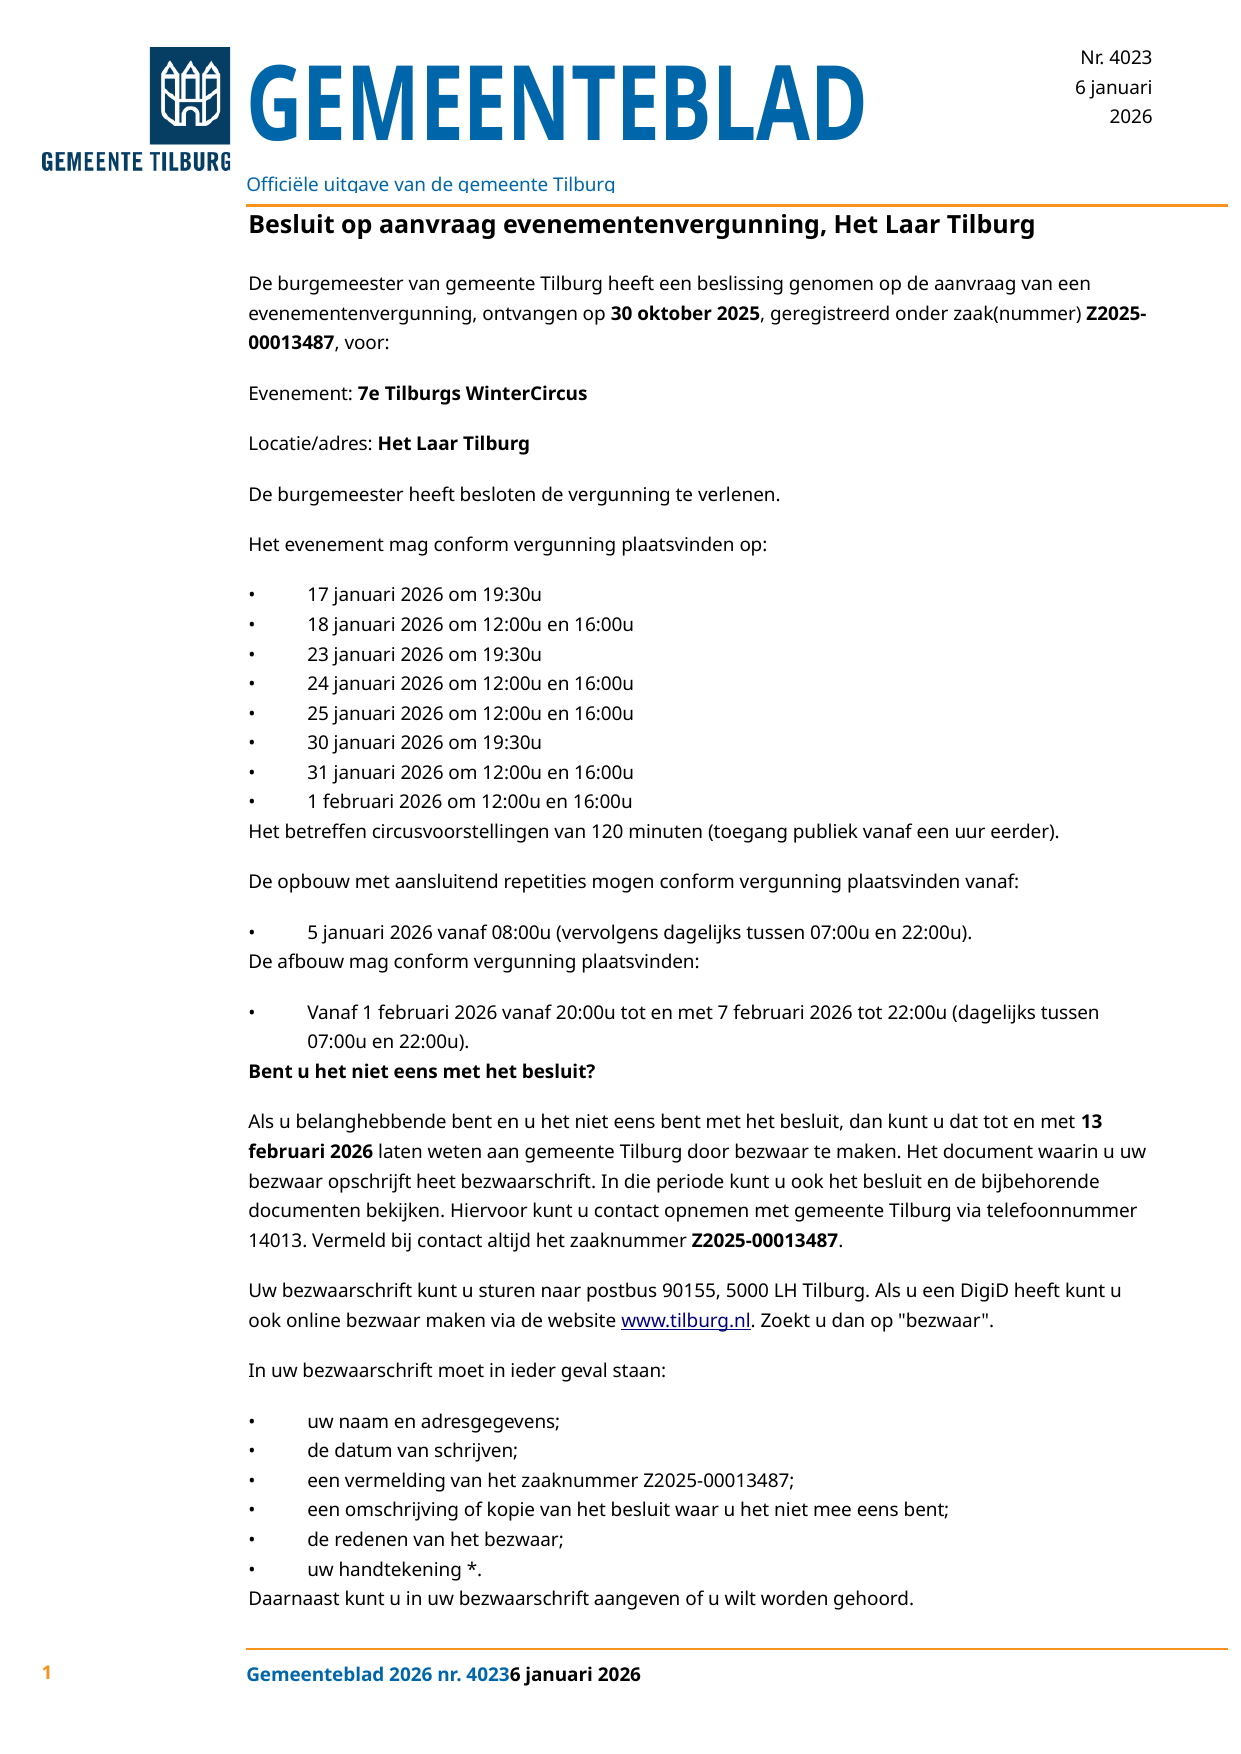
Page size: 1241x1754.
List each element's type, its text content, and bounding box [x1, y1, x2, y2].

text In uw bezwaarschrift moet in ieder geval staan: [248, 1357, 1152, 1383]
text De opbouw met aansluitend repetities mogen conform vergunning plaatsvinden vanaf: [248, 869, 1152, 894]
text Daarnaast kunt u in uw bezwaarschrift aangeven of u wilt worden gehoord. [248, 1585, 1152, 1611]
text Bent u het niet eens met het besluit? [248, 1058, 1152, 1084]
list 23 januari 2026 om 19:30u [248, 641, 1152, 666]
text Uw bezwaarschrift kunt u sturen naar postbus 90155, 5000 LH Tilburg. Als u een DigiD heeft kunt u ook online bezwaar maken via de website www.tilburg.nl. Zoekt u dan op "bezwaar". [248, 1277, 1152, 1333]
list een vermelding van het zaaknummer Z2025-00013487; [248, 1467, 1152, 1493]
text De burgemeester van gemeente Tilburg heeft een beslissing genomen op de aanvraag van een evenementenvergunning, ontvangen op 30 oktober 2025, geregistreerd onder zaak(nummer) Z2025-00013487, voor: [248, 270, 1152, 355]
text Het evenement mag conform vergunning plaatsvinden op: [248, 531, 1152, 557]
text De afbouw mag conform vergunning plaatsvinden: [248, 949, 1152, 974]
list een omschrijving of kopie van het besluit waar u het niet mee eens bent; [248, 1497, 1152, 1522]
text Besluit op aanvraag evenementenvergunning, Het Laar Tilburg [248, 207, 1152, 241]
text Het betreffen circusvoorstellingen van 120 minuten (toegang publiek vanaf een uur eerder). [248, 818, 1152, 844]
list de datum van schrijven; [248, 1437, 1152, 1463]
list uw naam en adresgegevens; [248, 1408, 1152, 1433]
text De burgemeester heeft besloten de vergunning te verlenen. [248, 481, 1152, 506]
list 25 januari 2026 om 12:00u en 16:00u [248, 700, 1152, 726]
list 31 januari 2026 om 12:00u en 16:00u [248, 759, 1152, 785]
list 24 januari 2026 om 12:00u en 16:00u [248, 670, 1152, 696]
list de redenen van het bezwaar; [248, 1526, 1152, 1552]
list 5 januari 2026 vanaf 08:00u (vervolgens dagelijks tussen 07:00u en 22:00u). [248, 919, 1152, 945]
text Locatie/adres: Het Laar Tilburg [248, 430, 1152, 456]
list 18 januari 2026 om 12:00u en 16:00u [248, 611, 1152, 637]
list 30 januari 2026 om 19:30u [248, 729, 1152, 755]
list Vanaf 1 februari 2026 vanaf 20:00u tot en met 7 februari 2026 tot 22:00u (dagelijks tussen 07:00u en 22:00u). [248, 999, 1152, 1054]
text Als u belanghebbende bent en u het niet eens bent met het besluit, dan kunt u dat tot en met 13 februari 2026 laten weten aan gemeente Tilburg door bezwaar te maken. Het document waarin u uw bezwaar opschrijft heet bezwaarschrift. In die periode kunt u ook het besluit en de bijbehorende documenten bekijken. Hiervoor kunt u contact opnemen met gemeente Tilburg via telefoonnummer 14013. Vermeld bij contact altijd het zaaknummer Z2025-00013487. [248, 1109, 1152, 1253]
picture [41, 47, 231, 172]
list uw handtekening *. [248, 1556, 1152, 1581]
list 1 februari 2026 om 12:00u en 16:00u [248, 789, 1152, 814]
text Evenement: 7e Tilburgs WinterCircus [248, 380, 1152, 406]
list 17 januari 2026 om 19:30u [248, 582, 1152, 607]
